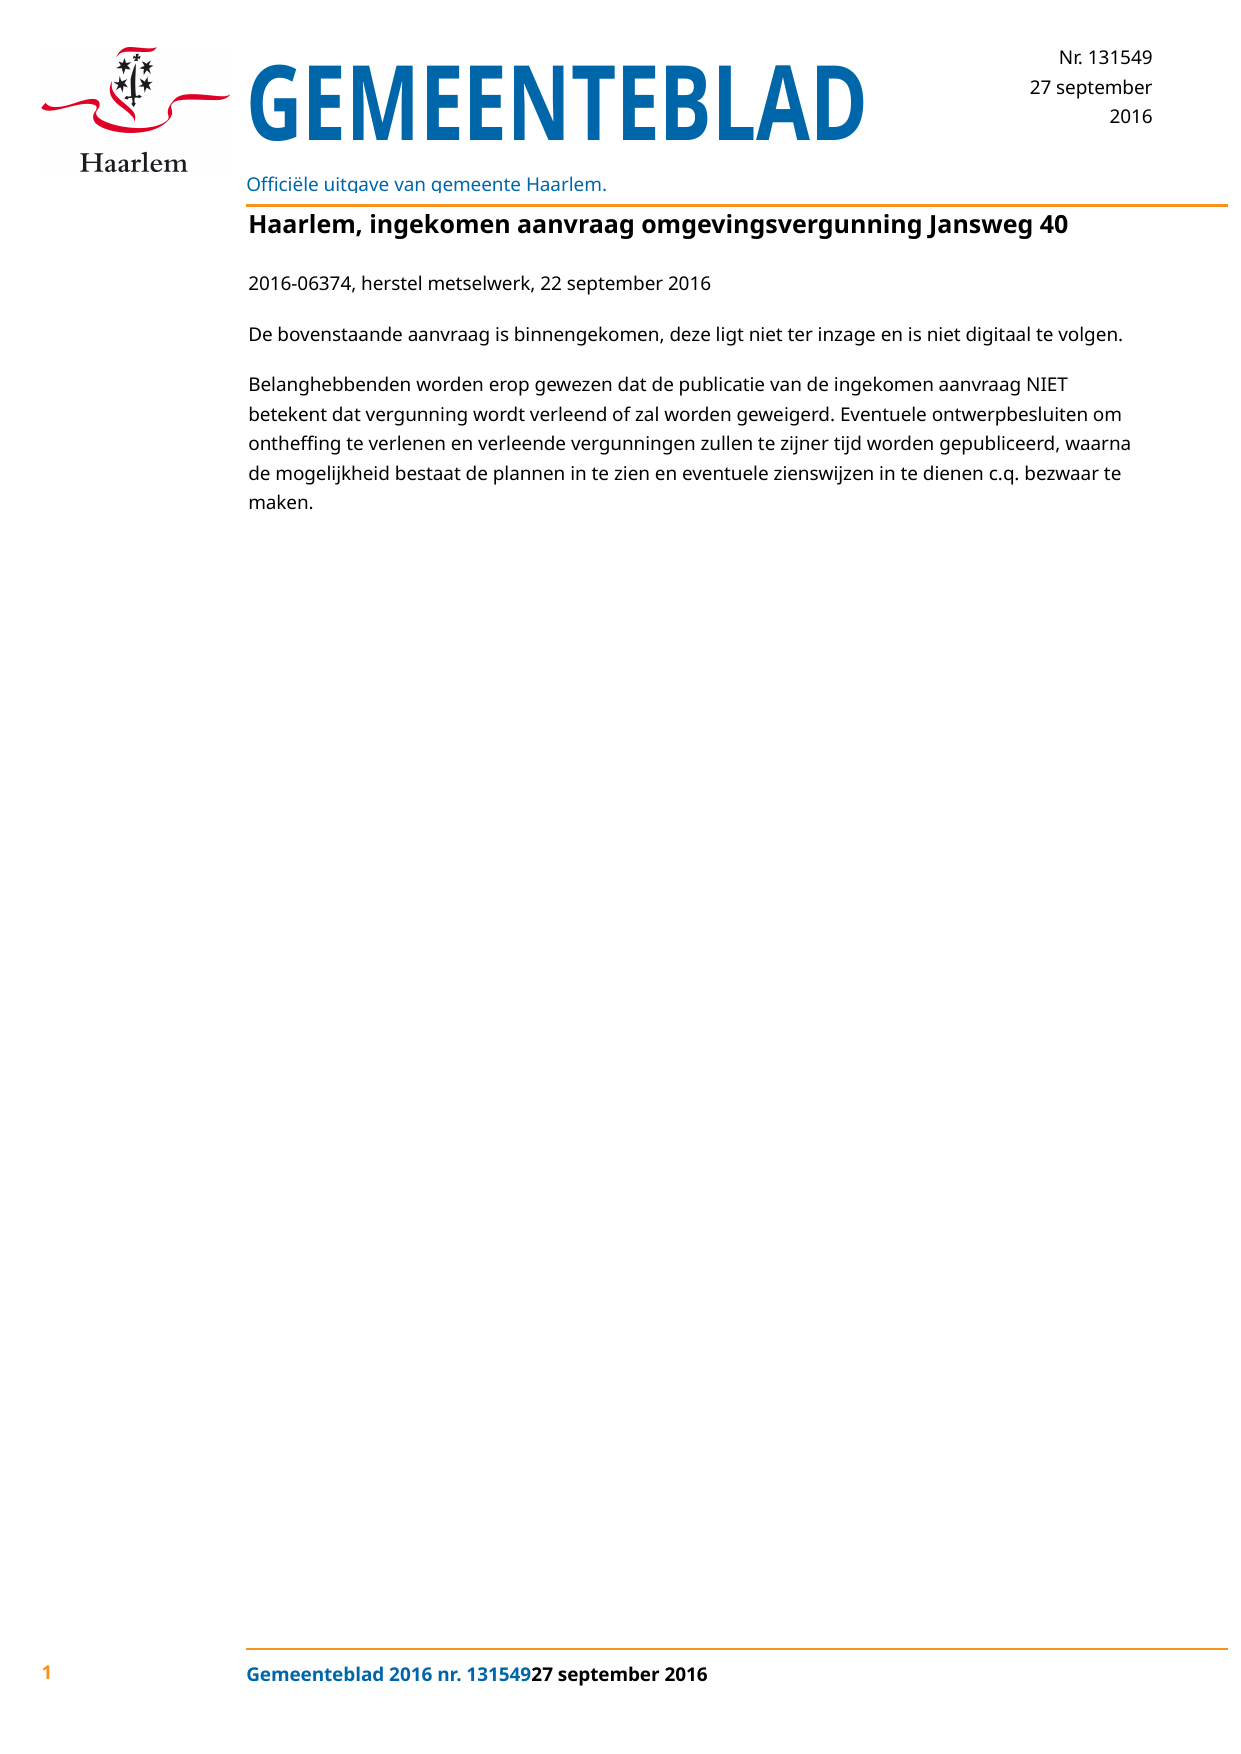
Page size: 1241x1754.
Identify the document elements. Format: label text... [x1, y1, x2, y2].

text Haarlem, ingekomen aanvraag omgevingsvergunning Jansweg 40 [248, 207, 1152, 241]
picture [41, 47, 231, 172]
text Belanghebbenden worden erop gewezen dat de publicatie van de ingekomen aanvraag NIET betekent dat vergunning wordt verleend of zal worden geweigerd. Eventuele ontwerpbesluiten om ontheffing te verlenen en verleende vergunningen zullen te zijner tijd worden gepubliceerd, waarna de mogelijkheid bestaat de plannen in te zien en eventuele zienswijzen in te dienen c.q. bezwaar te maken. [248, 371, 1152, 515]
text De bovenstaande aanvraag is binnengekomen, deze ligt niet ter inzage en is niet digitaal te volgen. [248, 321, 1152, 346]
text 2016-06374, herstel metselwerk, 22 september 2016 [248, 270, 1152, 296]
